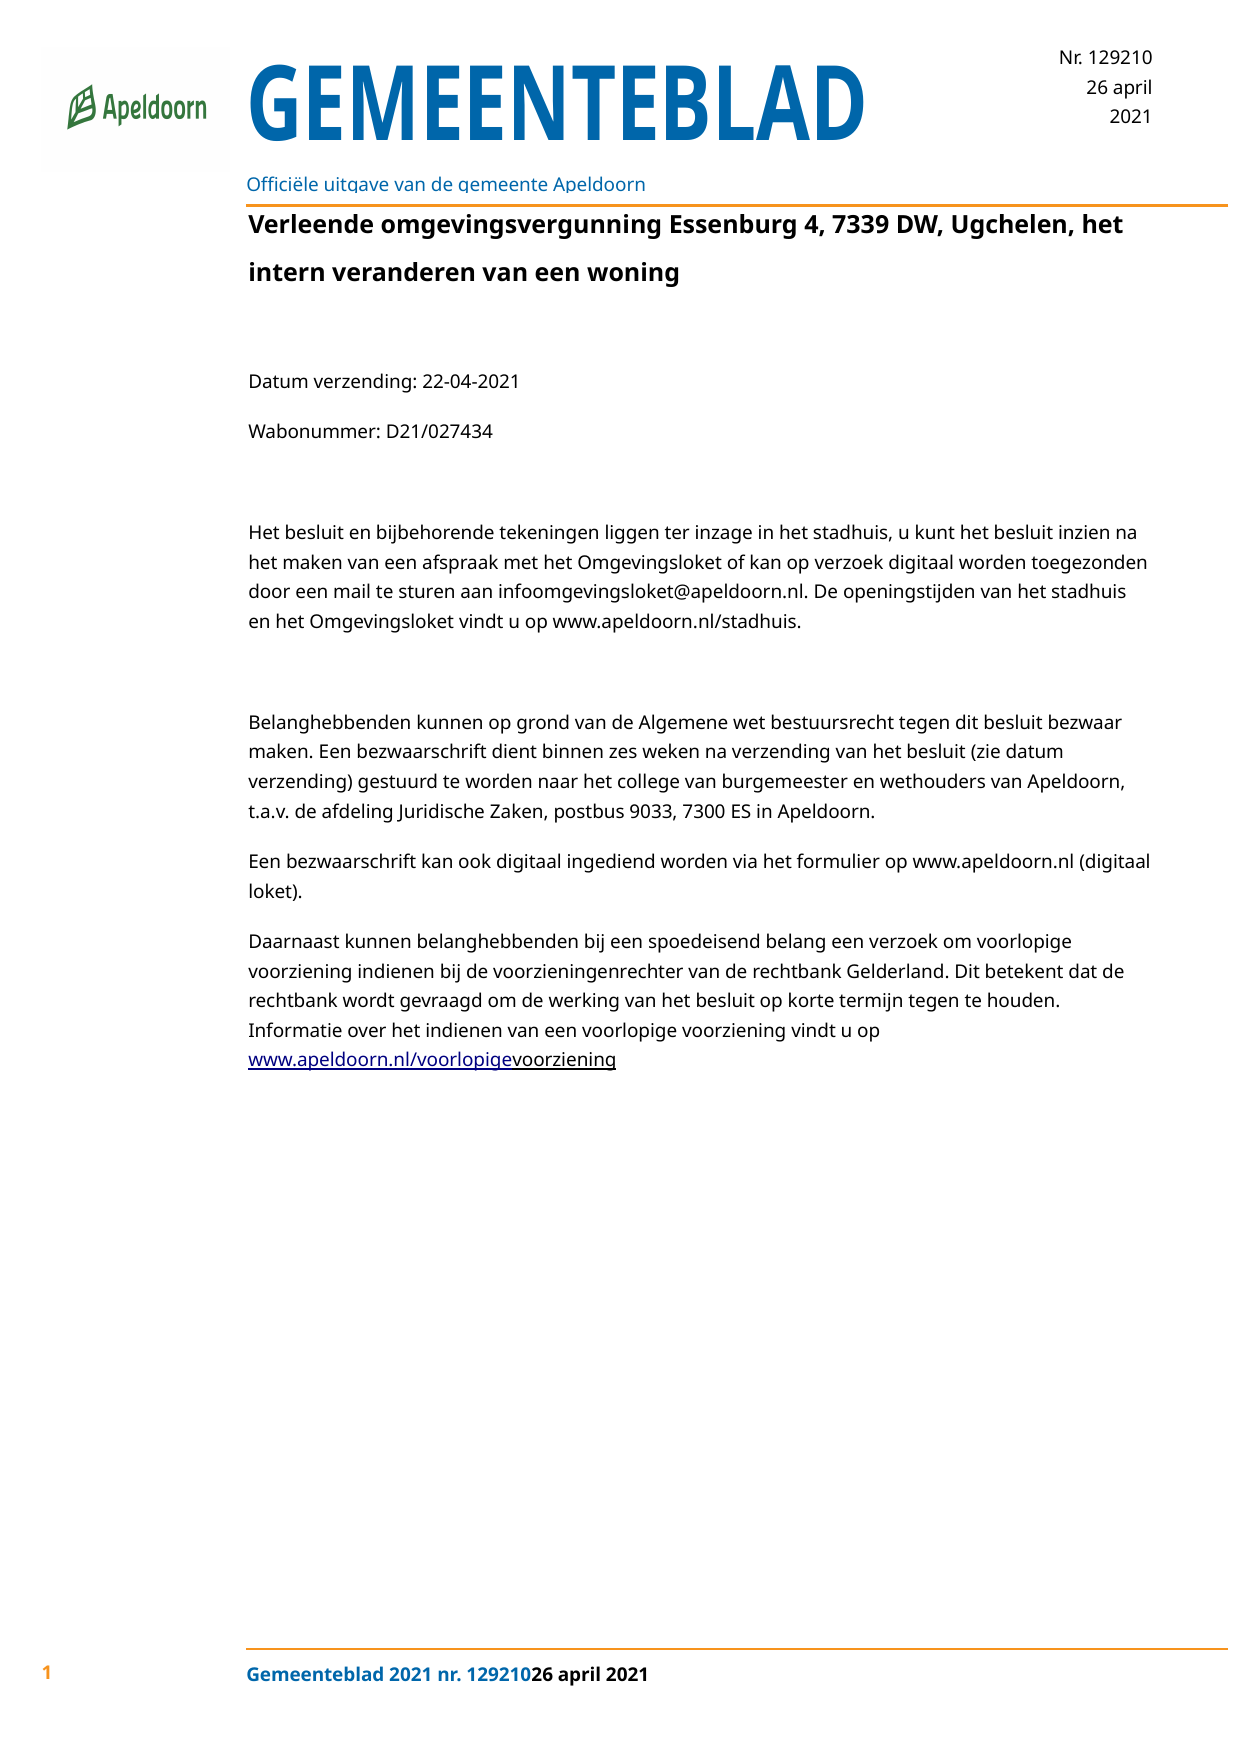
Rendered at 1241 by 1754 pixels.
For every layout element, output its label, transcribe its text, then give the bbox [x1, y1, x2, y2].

text Verleende omgevingsvergunning Essenburg 4, 7339 DW, Ugchelen, het intern veranderen van een woning [248, 207, 1152, 288]
text Datum verzending: 22-04-2021 [248, 368, 1152, 394]
text Belanghebbenden kunnen op grond van de Algemene wet bestuursrecht tegen dit besluit bezwaar maken. Een bezwaarschrift dient binnen zes weken na verzending van het besluit (zie datum verzending) gestuurd te worden naar het college van burgemeester en wethouders van Apeldoorn, t.a.v. de afdeling Juridische Zaken, postbus 9033, 7300 ES in Apeldoorn. [248, 709, 1152, 824]
text Wabonummer: D21/027434 [248, 419, 1152, 444]
text Daarnaast kunnen belanghebbenden bij een spoedeisend belang een verzoek om voorlopige voorziening indienen bij de voorzieningenrechter van de rechtbank Gelderland. Dit betekent dat de rechtbank wordt gevraagd om de werking van het besluit op korte termijn tegen te houden. Informatie over het indienen van een voorlopige voorziening vindt u op www.apeldoorn.nl/voorlopigevoorziening [248, 928, 1152, 1072]
picture [41, 47, 231, 172]
text Het besluit en bijbehorende tekeningen liggen ter inzage in het stadhuis, u kunt het besluit inzien na het maken van een afspraak met het Omgevingsloket of kan op verzoek digitaal worden toegezonden door een mail te sturen aan infoomgevingsloket@apeldoorn.nl. De openingstijden van het stadhuis en het Omgevingsloket vindt u op www.apeldoorn.nl/stadhuis. [248, 519, 1152, 634]
text Een bezwaarschrift kan ook digitaal ingediend worden via het formulier op www.apeldoorn.nl (digitaal loket). [248, 848, 1152, 904]
